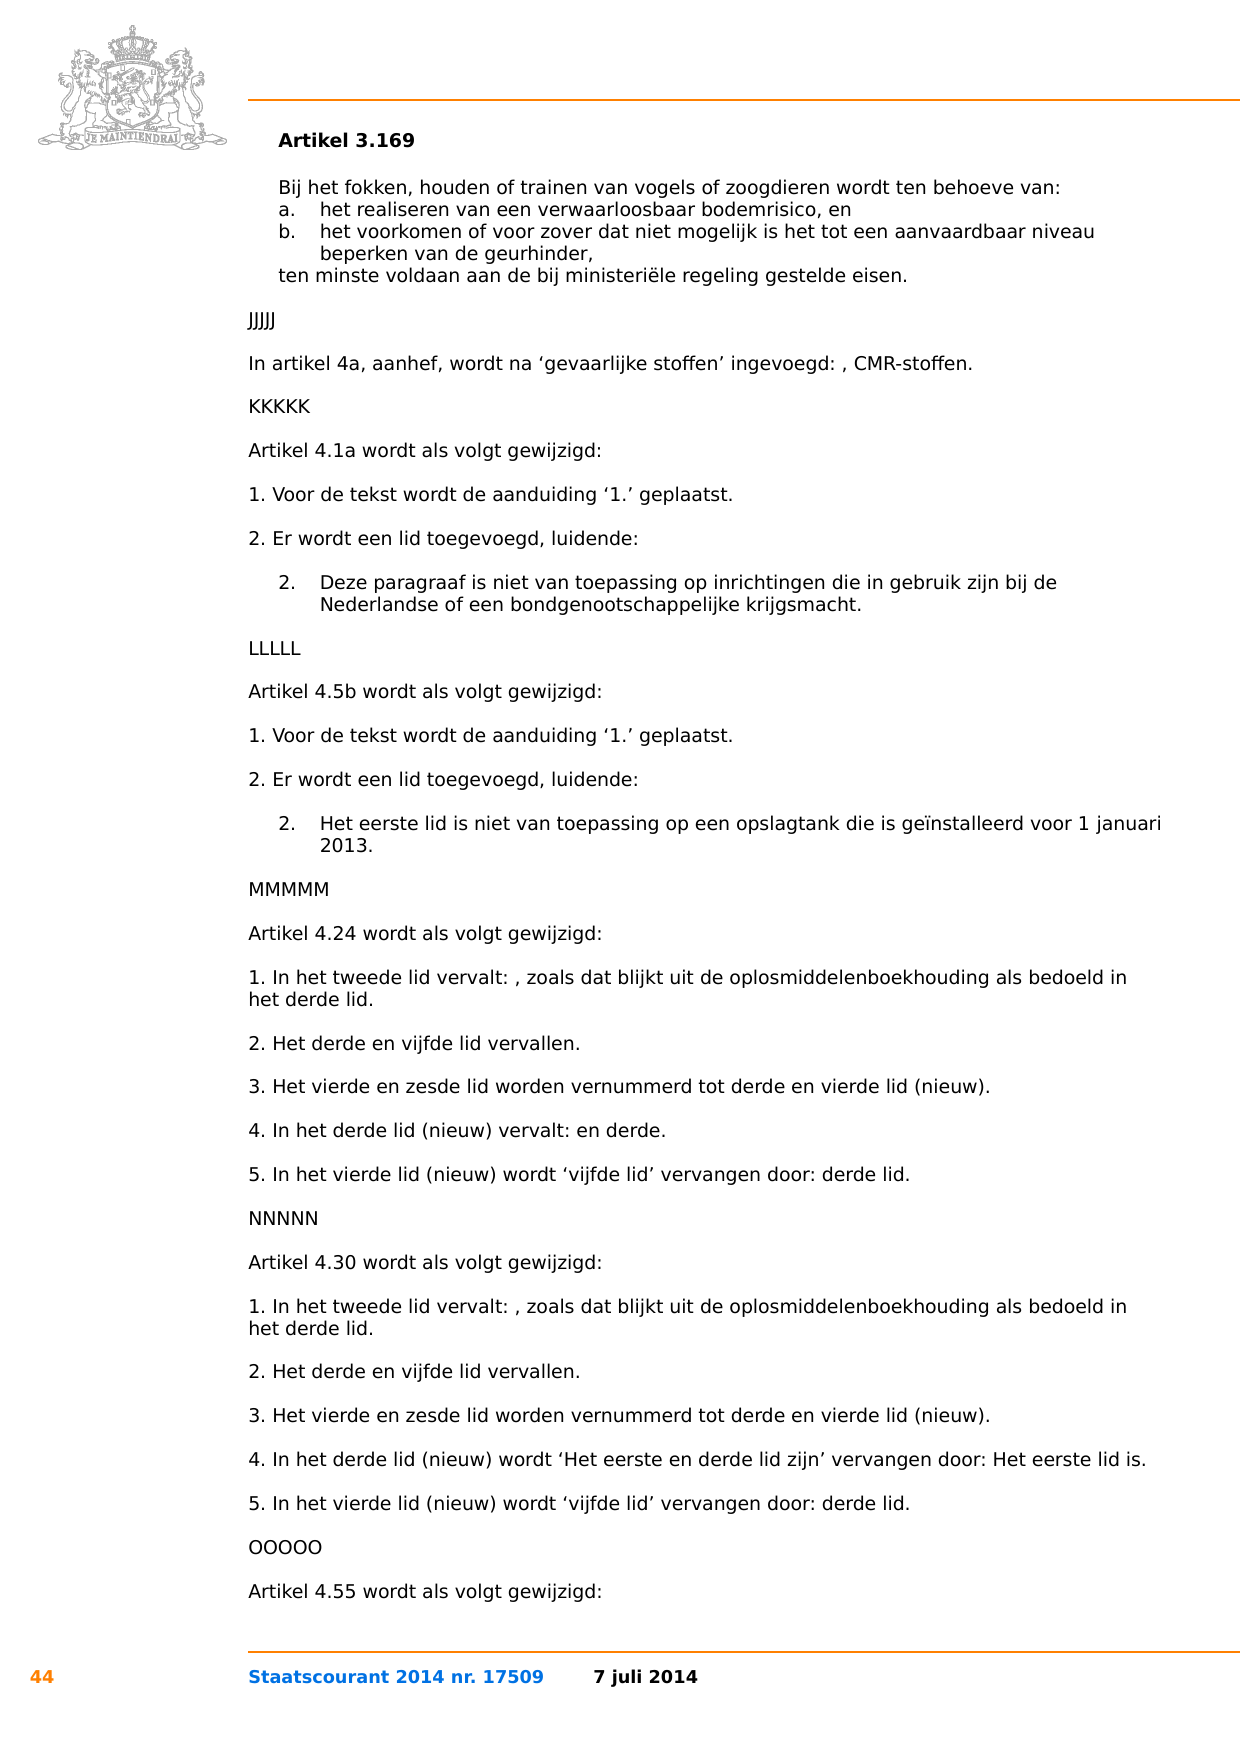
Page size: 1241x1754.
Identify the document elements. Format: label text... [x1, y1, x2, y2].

subtitle Artikel 3.169 [278, 130, 1163, 152]
text JJJJJ [248, 309, 1163, 331]
text Artikel 4.24 wordt als volgt gewijzigd: [248, 923, 1163, 945]
text Artikel 4.30 wordt als volgt gewijzigd: [248, 1252, 1163, 1274]
text 1. Voor de tekst wordt de aanduiding ‘1.’ geplaatst. [248, 484, 1163, 506]
text In artikel 4a, aanhef, wordt na ‘gevaarlijke stoffen’ ingevoegd: , CMR-stoffen. [248, 352, 1163, 374]
text 5. In het vierde lid (nieuw) wordt ‘vijfde lid’ vervangen door: derde lid. [248, 1164, 1163, 1186]
text a. het realiseren van een verwaarloosbaar bodemrisico, en [278, 199, 1163, 221]
text 3. Het vierde en zesde lid worden vernummerd tot derde en vierde lid (nieuw). [248, 1076, 1163, 1098]
text 2. Het derde en vijfde lid vervallen. [248, 1032, 1163, 1054]
text 4. In het derde lid (nieuw) wordt ‘Het eerste en derde lid zijn’ vervangen door: Het eerste lid is. [248, 1449, 1163, 1471]
text Artikel 4.5b wordt als volgt gewijzigd: [248, 681, 1163, 703]
picture [38, 25, 227, 150]
text 2. Er wordt een lid toegevoegd, luidende: [248, 528, 1163, 550]
text 3. Het vierde en zesde lid worden vernummerd tot derde en vierde lid (nieuw). [248, 1405, 1163, 1427]
text 2. Deze paragraaf is niet van toepassing op inrichtingen die in gebruik zijn bij de Nederlandse of een bondgenootschappelijke krijgsmacht. [278, 572, 1163, 616]
text KKKKK [248, 396, 1163, 418]
text b. het voorkomen of voor zover dat niet mogelijk is het tot een aanvaardbaar niveau beperken van de geurhinder, [278, 221, 1163, 265]
text 2. Het derde en vijfde lid vervallen. [248, 1361, 1163, 1383]
text NNNNN [248, 1208, 1163, 1230]
text MMMMM [248, 879, 1163, 901]
text 5. In het vierde lid (nieuw) wordt ‘vijfde lid’ vervangen door: derde lid. [248, 1493, 1163, 1515]
text ten minste voldaan aan de bij ministeriële regeling gestelde eisen. [278, 265, 1163, 287]
text OOOOO [248, 1537, 1163, 1559]
text 2. Er wordt een lid toegevoegd, luidende: [248, 769, 1163, 791]
text 1. Voor de tekst wordt de aanduiding ‘1.’ geplaatst. [248, 725, 1163, 747]
text LLLLL [248, 638, 1163, 659]
text 4. In het derde lid (nieuw) vervalt: en derde. [248, 1120, 1163, 1142]
text 1. In het tweede lid vervalt: , zoals dat blijkt uit de oplosmiddelenboekhouding als bedoeld in het derde lid. [248, 967, 1163, 1011]
text Artikel 4.55 wordt als volgt gewijzigd: [248, 1581, 1163, 1603]
text Artikel 4.1a wordt als volgt gewijzigd: [248, 440, 1163, 462]
text 1. In het tweede lid vervalt: , zoals dat blijkt uit de oplosmiddelenboekhouding als bedoeld in het derde lid. [248, 1296, 1163, 1339]
text Bij het fokken, houden of trainen van vogels of zoogdieren wordt ten behoeve van: [278, 177, 1163, 199]
text 2. Het eerste lid is niet van toepassing op een opslagtank die is geïnstalleerd voor 1 januari 2013. [278, 813, 1163, 857]
